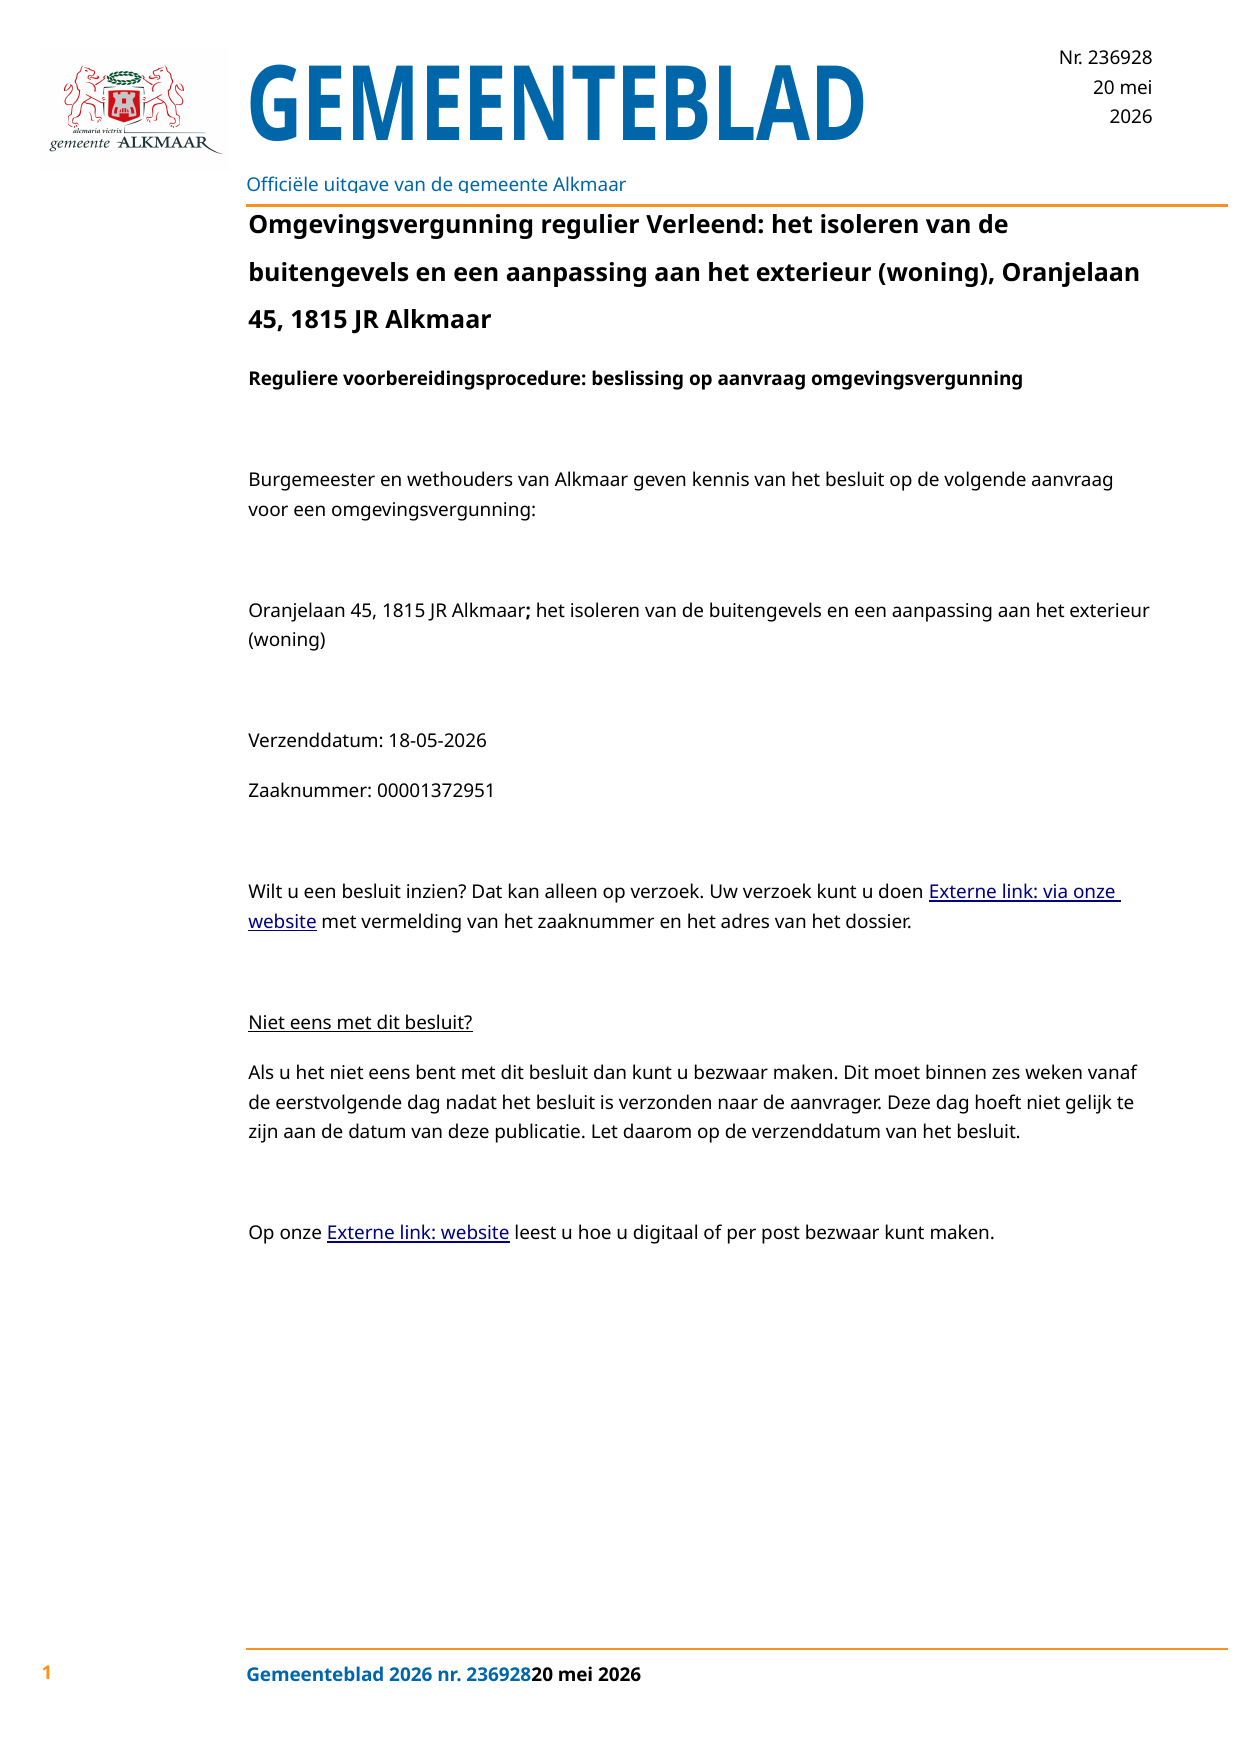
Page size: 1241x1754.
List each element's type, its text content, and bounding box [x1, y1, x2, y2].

text Burgemeester en wethouders van Alkmaar geven kennis van het besluit op de volgende aanvraag voor een omgevingsvergunning: [248, 466, 1152, 522]
text Wilt u een besluit inzien? Dat kan alleen op verzoek. Uw verzoek kunt u doen Externe link: via onze website met vermelding van het zaaknummer en het adres van het dossier. [248, 878, 1152, 934]
text Reguliere voorbereidingsprocedure: beslissing op aanvraag omgevingsvergunning [248, 366, 1152, 391]
text Als u het niet eens bent met dit besluit dan kunt u bezwaar maken. Dit moet binnen zes weken vanaf de eerstvolgende dag nadat het besluit is verzonden naar de aanvrager. Deze dag hoeft niet gelijk te zijn aan de datum van deze publicatie. Let daarom op de verzenddatum van het besluit. [248, 1059, 1152, 1144]
text Zaaknummer: 00001372951 [248, 778, 1152, 803]
text Op onze Externe link: website leest u hoe u digitaal of per post bezwaar kunt maken. [248, 1219, 1152, 1245]
picture [41, 47, 231, 172]
text Omgevingsvergunning regulier Verleend: het isoleren van de buitengevels en een aanpassing aan het exterieur (woning), Oranjelaan 45, 1815 JR Alkmaar [248, 207, 1152, 336]
text Oranjelaan 45, 1815 JR Alkmaar; het isoleren van de buitengevels en een aanpassing aan het exterieur (woning) [248, 597, 1152, 652]
text Verzenddatum: 18-05-2026 [248, 727, 1152, 753]
text Niet eens met dit besluit? [248, 1009, 1152, 1034]
